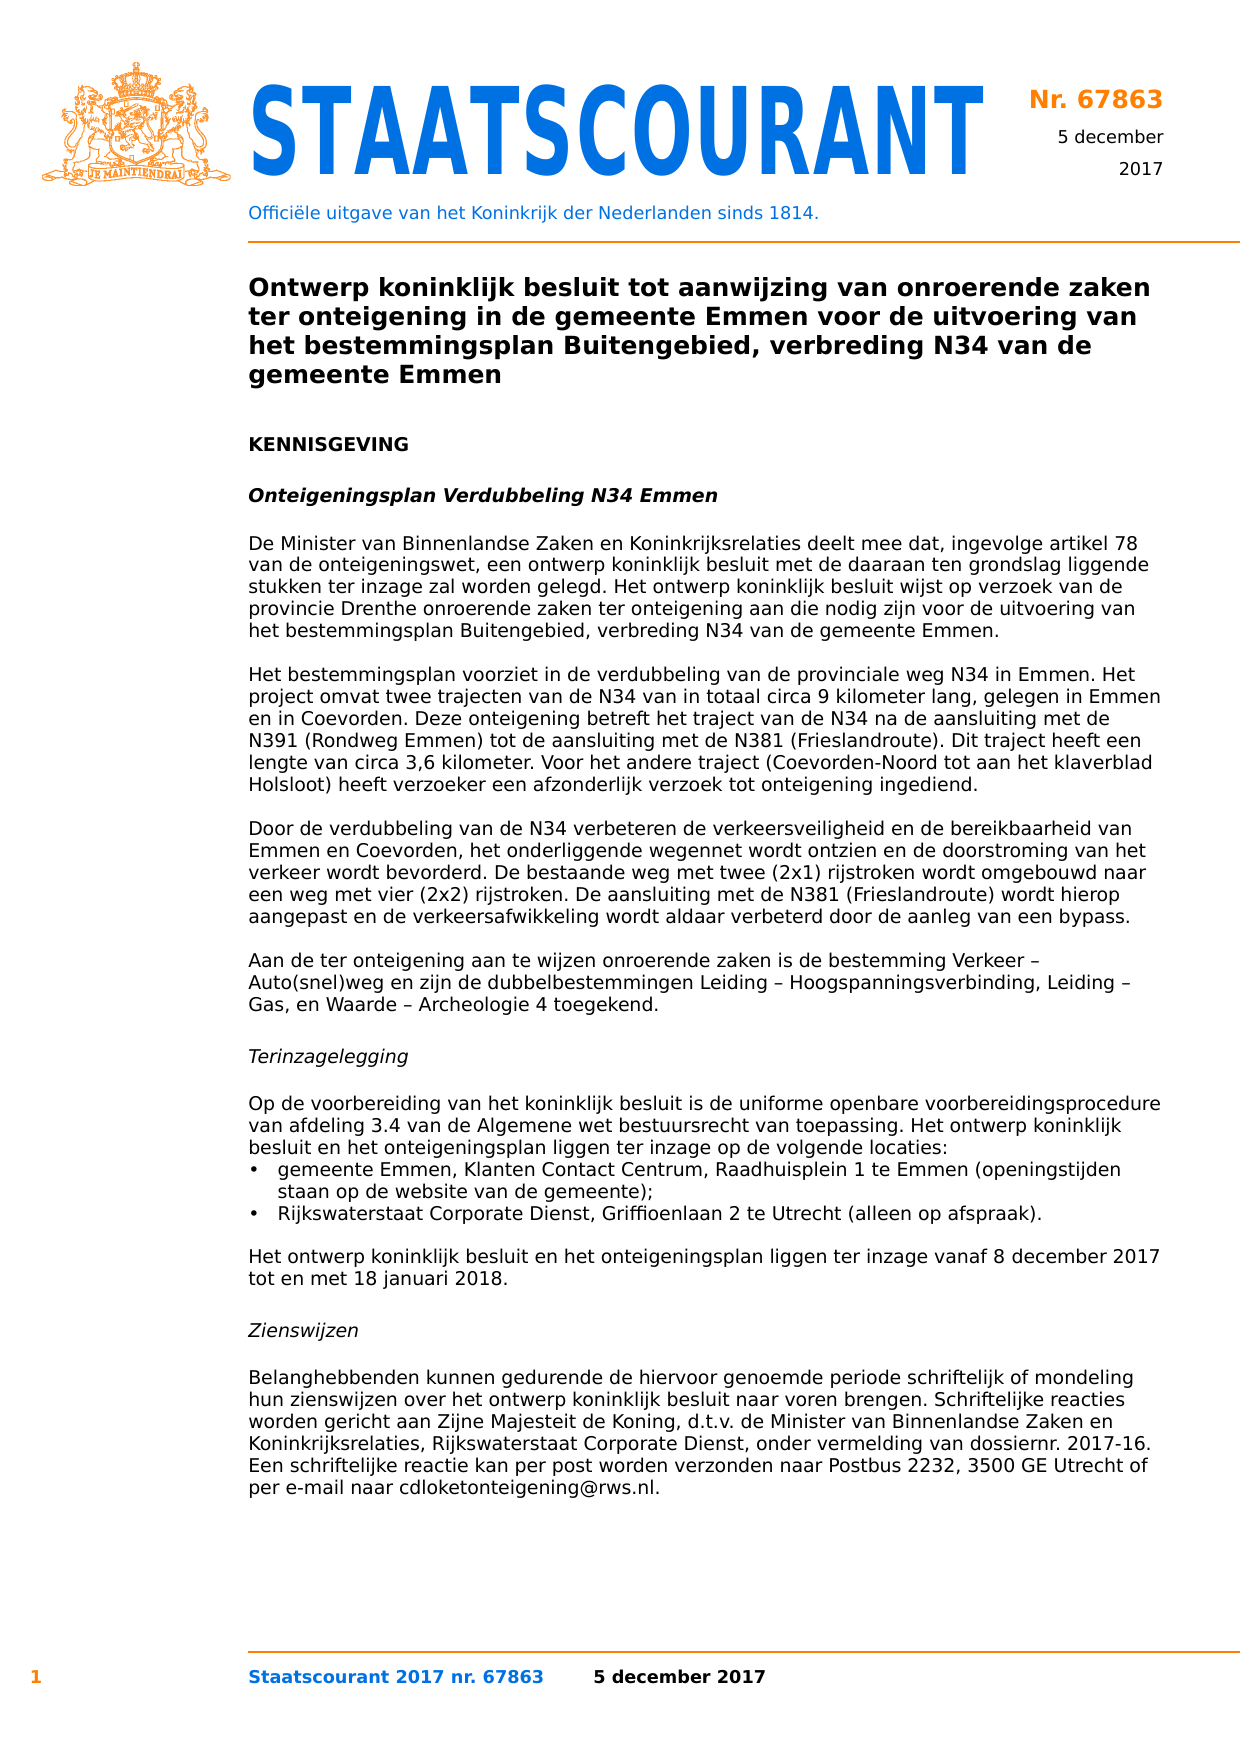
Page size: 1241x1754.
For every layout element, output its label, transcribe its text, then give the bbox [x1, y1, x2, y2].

picture [41, 62, 231, 186]
text De Minister van Binnenlandse Zaken en Koninkrijksrelaties deelt mee dat, ingevolge artikel 78 van de onteigeningswet, een ontwerp koninklijk besluit met de daaraan ten grondslag liggende stukken ter inzage zal worden gelegd. Het ontwerp koninklijk besluit wijst op verzoek van de provincie Drenthe onroerende zaken ter onteigening aan die nodig zijn voor de uitvoering van het bestemmingsplan Buitengebied, verbreding N34 van de gemeente Emmen. [248, 532, 1163, 642]
table_header [25, 62, 248, 241]
subtitle Terinzagelegging [248, 1046, 1163, 1068]
subtitle Onteigeningsplan Verdubbeling N34 Emmen [248, 485, 1163, 507]
text Aan de ter onteigening aan te wijzen onroerende zaken is de bestemming Verkeer – Auto(snel)weg en zijn de dubbelbestemmingen Leiding – Hoogspanningsverbinding, Leiding – Gas, en Waarde – Archeologie 4 toegekend. [248, 950, 1163, 1016]
subtitle Zienswijzen [248, 1320, 1163, 1342]
table_header STAATSCOURANT [248, 62, 998, 203]
text • gemeente Emmen, Klanten Contact Centrum, Raadhuisplein 1 te Emmen (openingstijden staan op de website van de gemeente); [248, 1158, 1163, 1202]
text Door de verdubbeling van de N34 verbeteren de verkeersveiligheid en de bereikbaarheid van Emmen en Coevorden, het onderliggende wegennet wordt ontzien en de doorstroming van het verkeer wordt bevorderd. De bestaande weg met twee (2x1) rijstroken wordt omgebouwd naar een weg met vier (2x2) rijstroken. De aansluiting met de N381 (Frieslandroute) wordt hierop aangepast en de verkeersafwikkeling wordt aldaar verbeterd door de aanleg van een bypass. [248, 818, 1163, 928]
table_cell Officiële uitgave van het Koninkrijk der Nederlanden sinds 1814. [248, 203, 1240, 241]
text Belanghebbenden kunnen gedurende de hiervoor genoemde periode schriftelijk of mondeling hun zienswijzen over het ontwerp koninklijk besluit naar voren brengen. Schriftelijke reacties worden gericht aan Zijne Majesteit de Koning, d.t.v. de Minister van Binnenlandse Zaken en Koninkrijksrelaties, Rijkswaterstaat Corporate Dienst, onder vermelding van dossiernr. 2017-16. Een schriftelijke reactie kan per post worden verzonden naar Postbus 2232, 3500 GE Utrecht of per e-mail naar cdloketonteigening@rws.nl. [248, 1367, 1163, 1499]
table_header Nr. 67863 [998, 62, 1240, 121]
text Het bestemmingsplan voorziet in de verdubbeling van de provinciale weg N34 in Emmen. Het project omvat twee trajecten van de N34 van in totaal circa 9 kilometer lang, gelegen in Emmen en in Coevorden. Deze onteigening betreft het traject van de N34 na de aansluiting met de N391 (Rondweg Emmen) tot de aansluiting met de N381 (Frieslandroute). Dit traject heeft een lengte van circa 3,6 kilometer. Voor het andere traject (Coevorden-Noord tot aan het klaverblad Holsloot) heeft verzoeker een afzonderlijk verzoek tot onteigening ingediend. [248, 664, 1163, 796]
table_cell 2017 [998, 153, 1240, 203]
text Op de voorbereiding van het koninklijk besluit is de uniforme openbare voorbereidingsprocedure van afdeling 3.4 van de Algemene wet bestuursrecht van toepassing. Het ontwerp koninklijk besluit en het onteigeningsplan liggen ter inzage op de volgende locaties: [248, 1093, 1163, 1158]
table_cell 5 december [998, 121, 1240, 153]
text Het ontwerp koninklijk besluit en het onteigeningsplan liggen ter inzage vanaf 8 december 2017 tot en met 18 januari 2018. [248, 1246, 1163, 1290]
text • Rijkswaterstaat Corporate Dienst, Griffioenlaan 2 te Utrecht (alleen op afspraak). [248, 1202, 1163, 1224]
subtitle Ontwerp koninklijk besluit tot aanwijzing van onroerende zaken ter onteigening in de gemeente Emmen voor de uitvoering van het bestemmingsplan Buitengebied, verbreding N34 van de gemeente Emmen [248, 273, 1163, 390]
subtitle KENNISGEVING [248, 433, 1163, 455]
